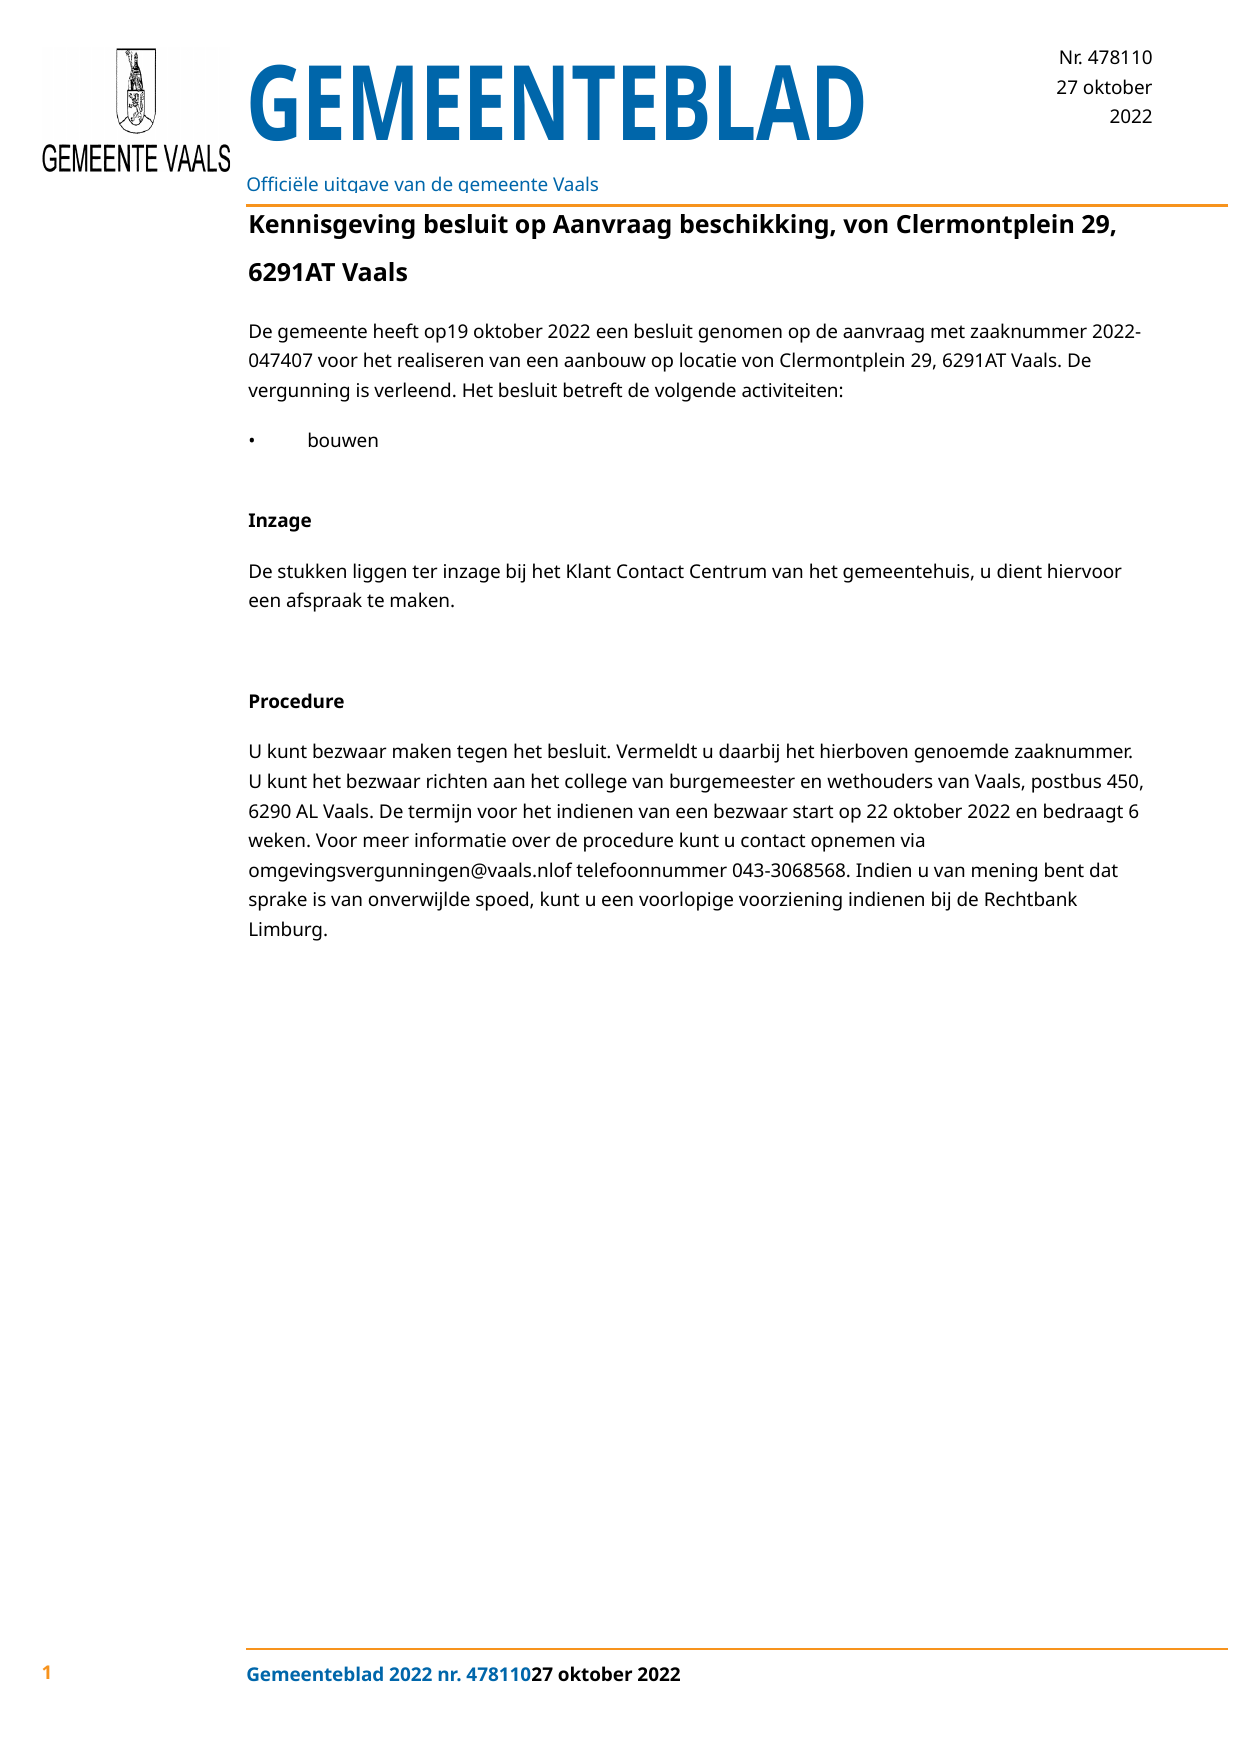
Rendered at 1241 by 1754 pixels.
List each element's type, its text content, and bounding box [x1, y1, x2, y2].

list bouwen [248, 427, 1152, 453]
picture [41, 47, 231, 172]
text De stukken liggen ter inzage bij het Klant Contact Centrum van het gemeentehuis, u dient hiervoor een afspraak te maken. [248, 558, 1152, 613]
text Inzage [248, 507, 1152, 533]
text De gemeente heeft op19 oktober 2022 een besluit genomen op de aanvraag met zaaknummer 2022-047407 voor het realiseren van een aanbouw op locatie von Clermontplein 29, 6291AT Vaals. De vergunning is verleend. Het besluit betreft de volgende activiteiten: [248, 318, 1152, 403]
text U kunt bezwaar maken tegen het besluit. Vermeldt u daarbij het hierboven genoemde zaaknummer. U kunt het bezwaar richten aan het college van burgemeester en wethouders van Vaals, postbus 450, 6290 AL Vaals. De termijn voor het indienen van een bezwaar start op 22 oktober 2022 en bedraagt 6 weken. Voor meer informatie over de procedure kunt u contact opnemen via omgevingsvergunningen@vaals.nlof telefoonnummer 043-3068568. Indien u van mening bent dat sprake is van onverwijlde spoed, kunt u een voorlopige voorziening indienen bij de Rechtbank Limburg. [248, 739, 1152, 942]
text Kennisgeving besluit op Aanvraag beschikking, von Clermontplein 29, 6291AT Vaals [248, 207, 1152, 288]
text Procedure [248, 688, 1152, 714]
